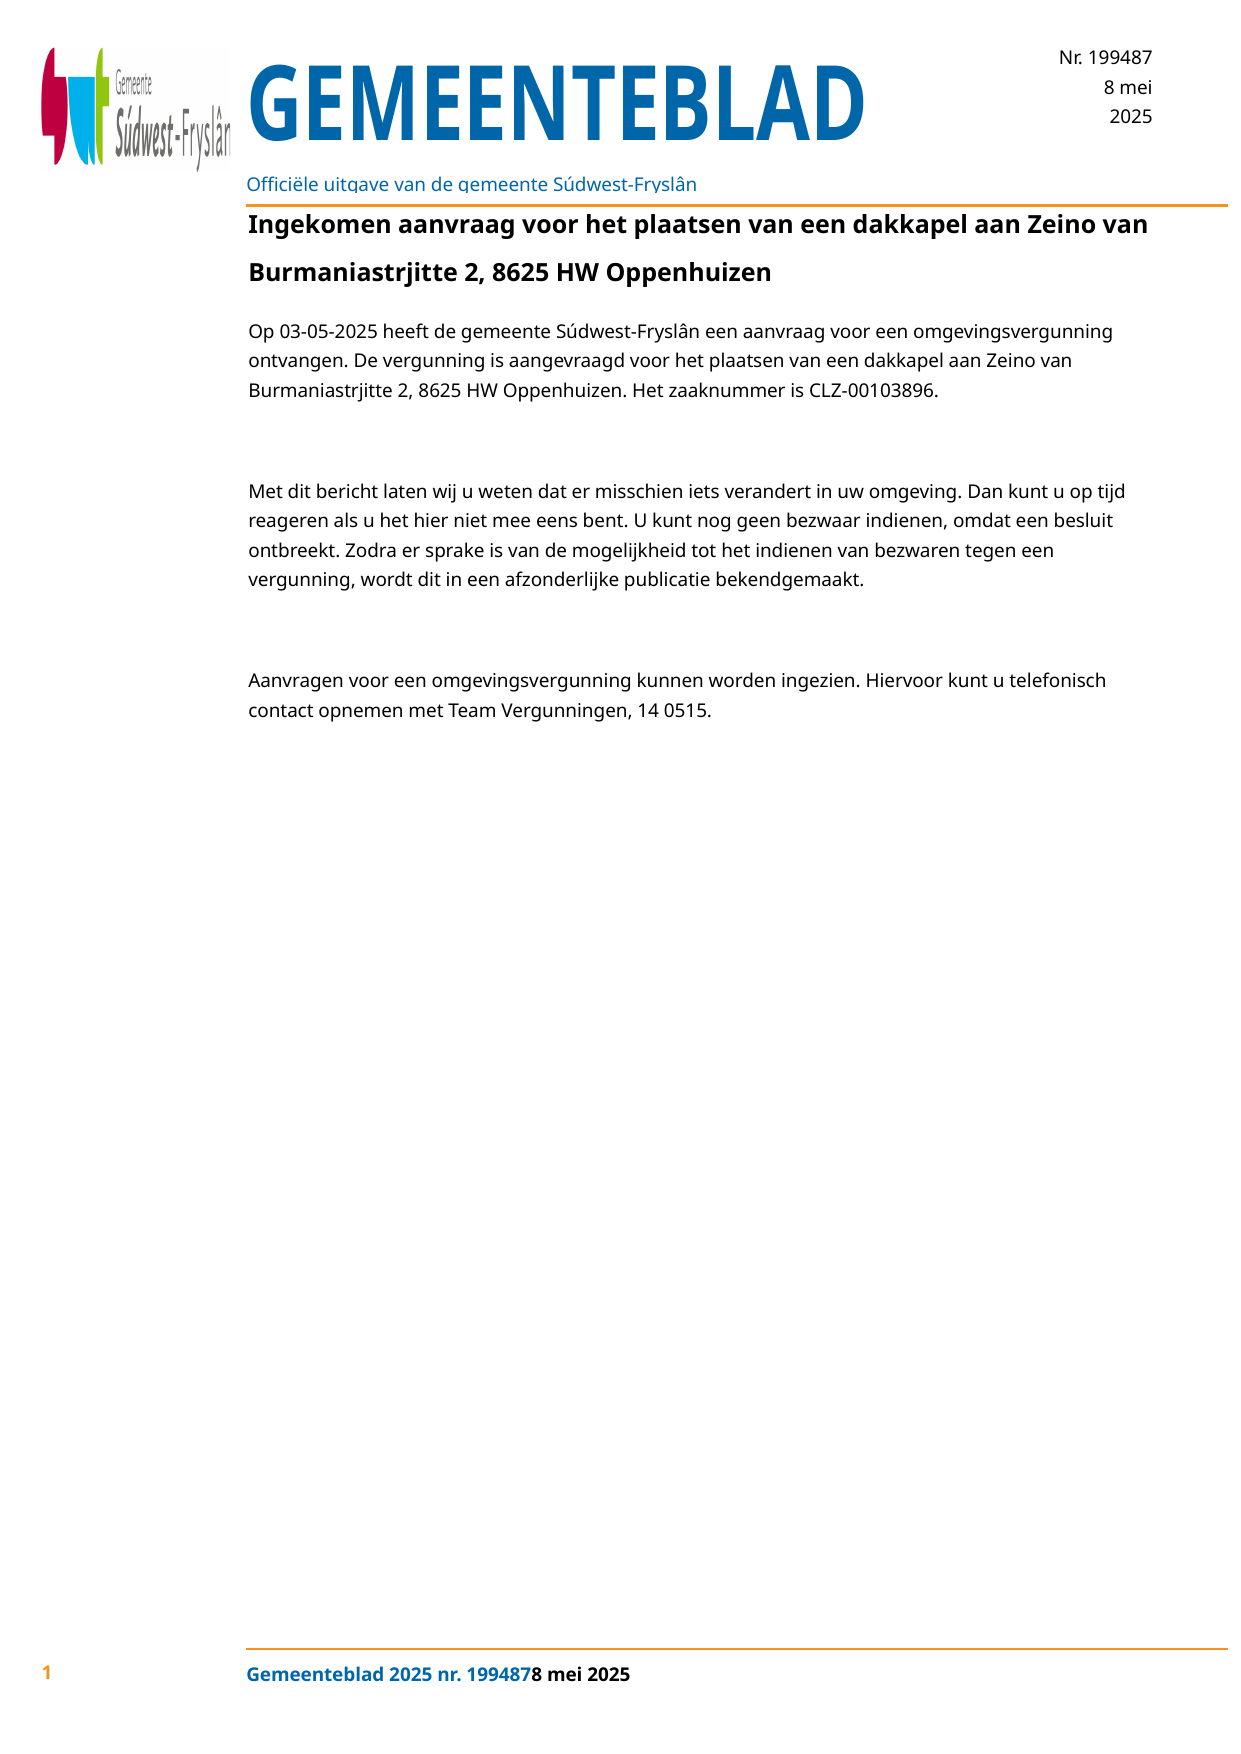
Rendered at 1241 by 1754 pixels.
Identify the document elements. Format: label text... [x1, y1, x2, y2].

text Op 03-05-2025 heeft de gemeente Súdwest-Fryslân een aanvraag voor een omgevingsvergunning ontvangen. De vergunning is aangevraagd voor het plaatsen van een dakkapel aan Zeino van Burmaniastrjitte 2, 8625 HW Oppenhuizen. Het zaaknummer is CLZ-00103896. [248, 318, 1152, 403]
picture [41, 47, 231, 172]
text Aanvragen voor een omgevingsvergunning kunnen worden ingezien. Hiervoor kunt u telefonisch contact opnemen met Team Vergunningen, 14 0515. [248, 667, 1152, 723]
text Ingekomen aanvraag voor het plaatsen van een dakkapel aan Zeino van Burmaniastrjitte 2, 8625 HW Oppenhuizen [248, 207, 1152, 288]
text Met dit bericht laten wij u weten dat er misschien iets verandert in uw omgeving. Dan kunt u op tijd reageren als u het hier niet mee eens bent. U kunt nog geen bezwaar indienen, omdat een besluit ontbreekt. Zodra er sprake is van de mogelijkheid tot het indienen van bezwaren tegen een vergunning, wordt dit in een afzonderlijke publicatie bekendgemaakt. [248, 478, 1152, 592]
